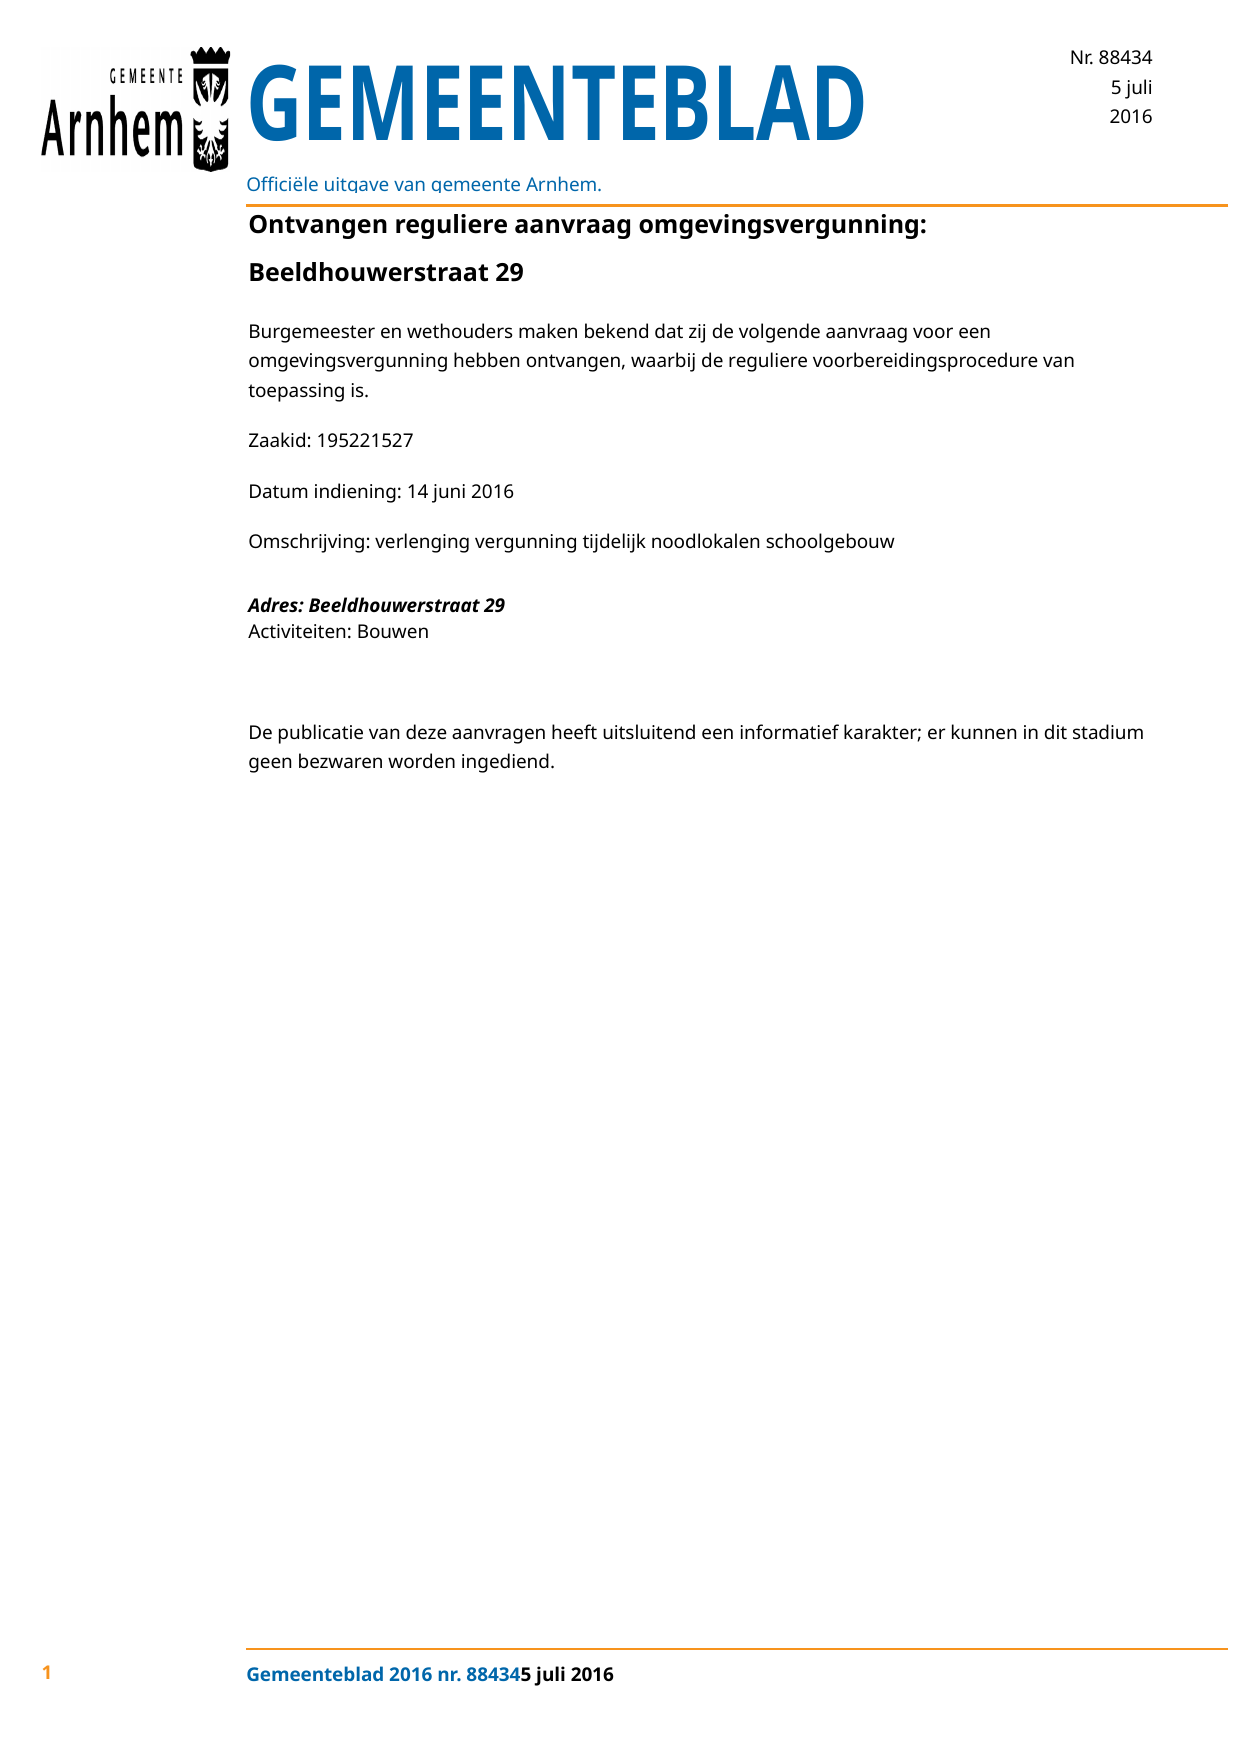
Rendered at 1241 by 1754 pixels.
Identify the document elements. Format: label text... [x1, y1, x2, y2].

text Adres: Beeldhouwerstraat 29 [248, 592, 1152, 618]
text Burgemeester en wethouders maken bekend dat zij de volgende aanvraag voor een omgevingsvergunning hebben ontvangen, waarbij de reguliere voorbereidingsprocedure van toepassing is. [248, 318, 1152, 403]
picture [41, 47, 231, 172]
text Datum indiening: 14 juni 2016 [248, 478, 1152, 504]
text De publicatie van deze aanvragen heeft uitsluitend een informatief karakter; er kunnen in dit stadium geen bezwaren worden ingediend. [248, 719, 1152, 774]
text Ontvangen reguliere aanvraag omgevingsvergunning: Beeldhouwerstraat 29 [248, 207, 1152, 288]
text Zaakid: 195221527 [248, 427, 1152, 453]
text Activiteiten: Bouwen [248, 618, 1152, 644]
text Omschrijving: verlenging vergunning tijdelijk noodlokalen schoolgebouw [248, 528, 1152, 554]
